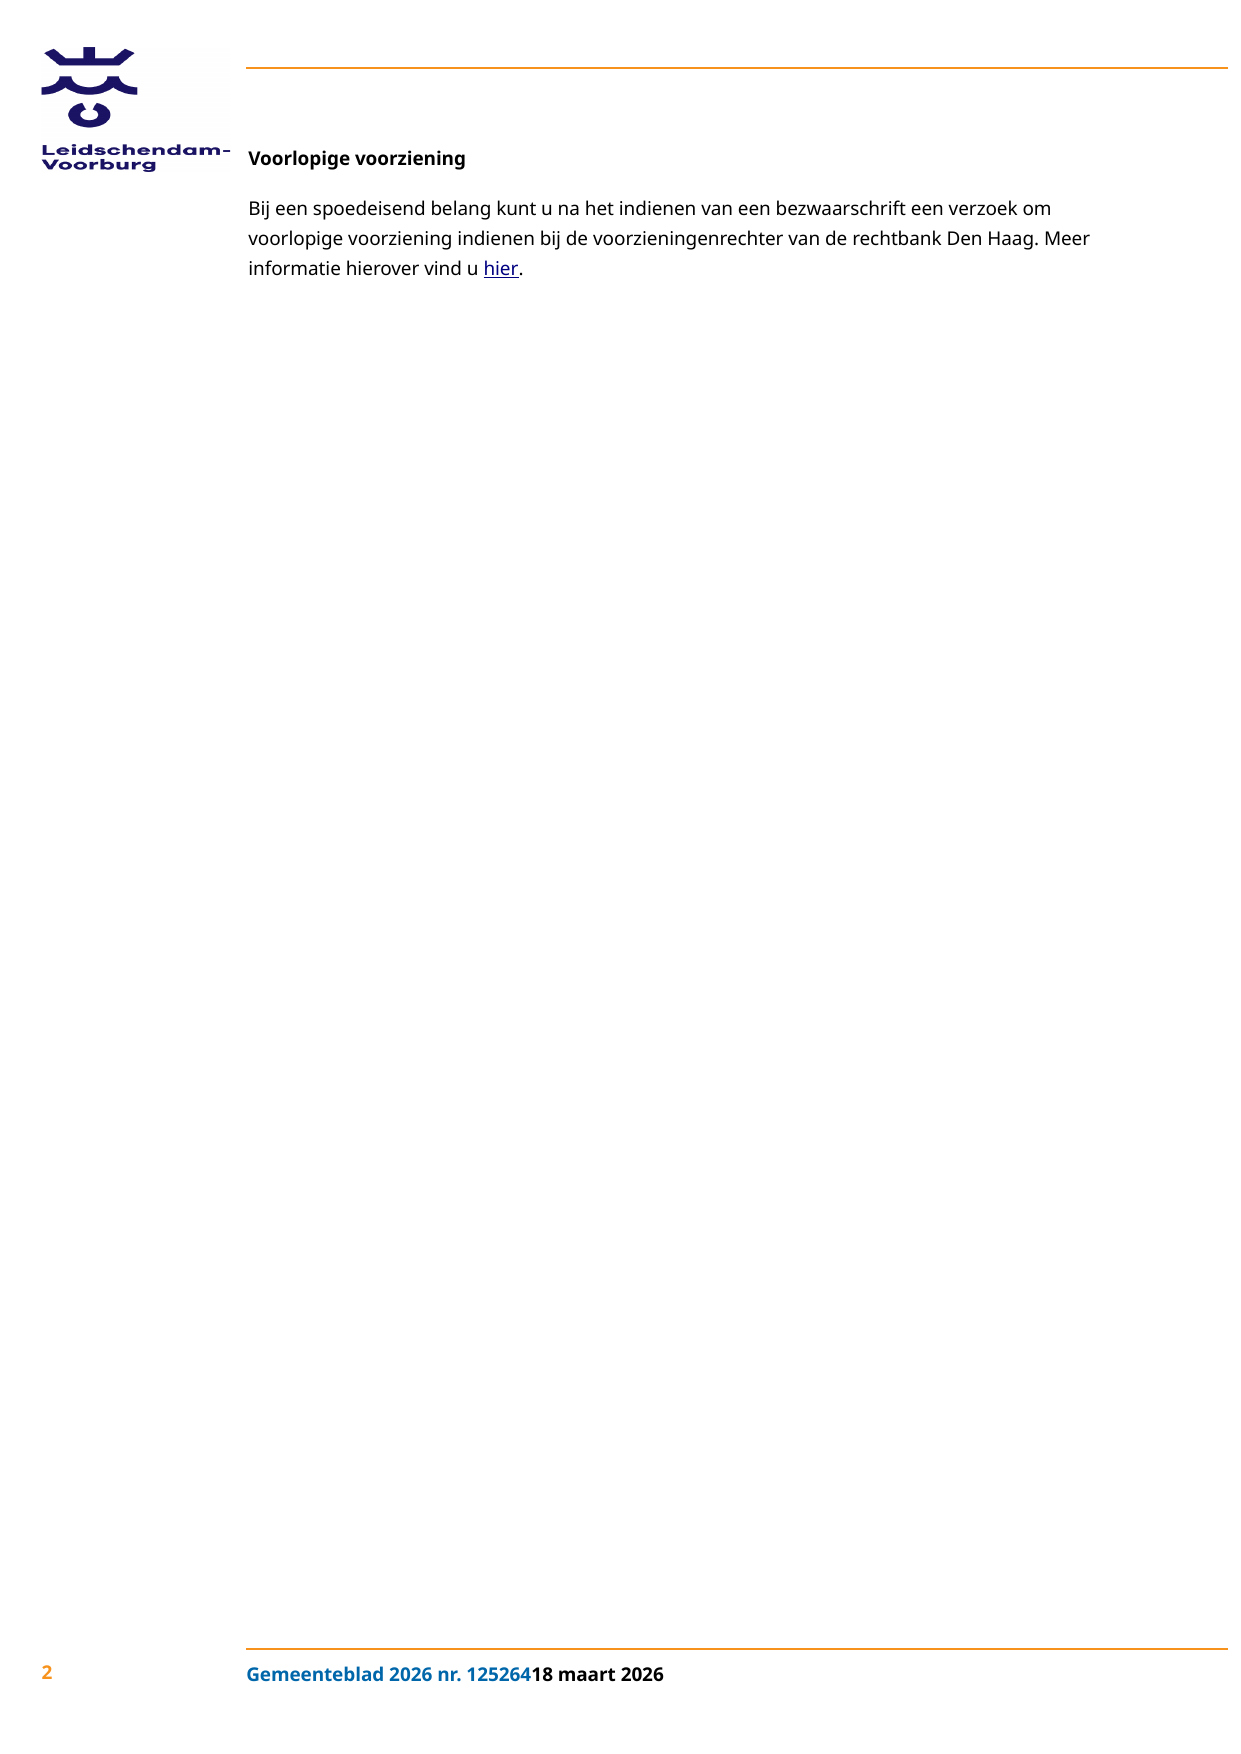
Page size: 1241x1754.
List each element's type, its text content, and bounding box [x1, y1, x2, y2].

text Bij een spoedeisend belang kunt u na het indienen van een bezwaarschrift een verzoek om voorlopige voorziening indienen bij de voorzieningenrechter van de rechtbank Den Haag. Meer informatie hierover vind u hier. [248, 196, 1152, 281]
text Voorlopige voorziening [248, 145, 1152, 171]
picture [41, 47, 231, 172]
